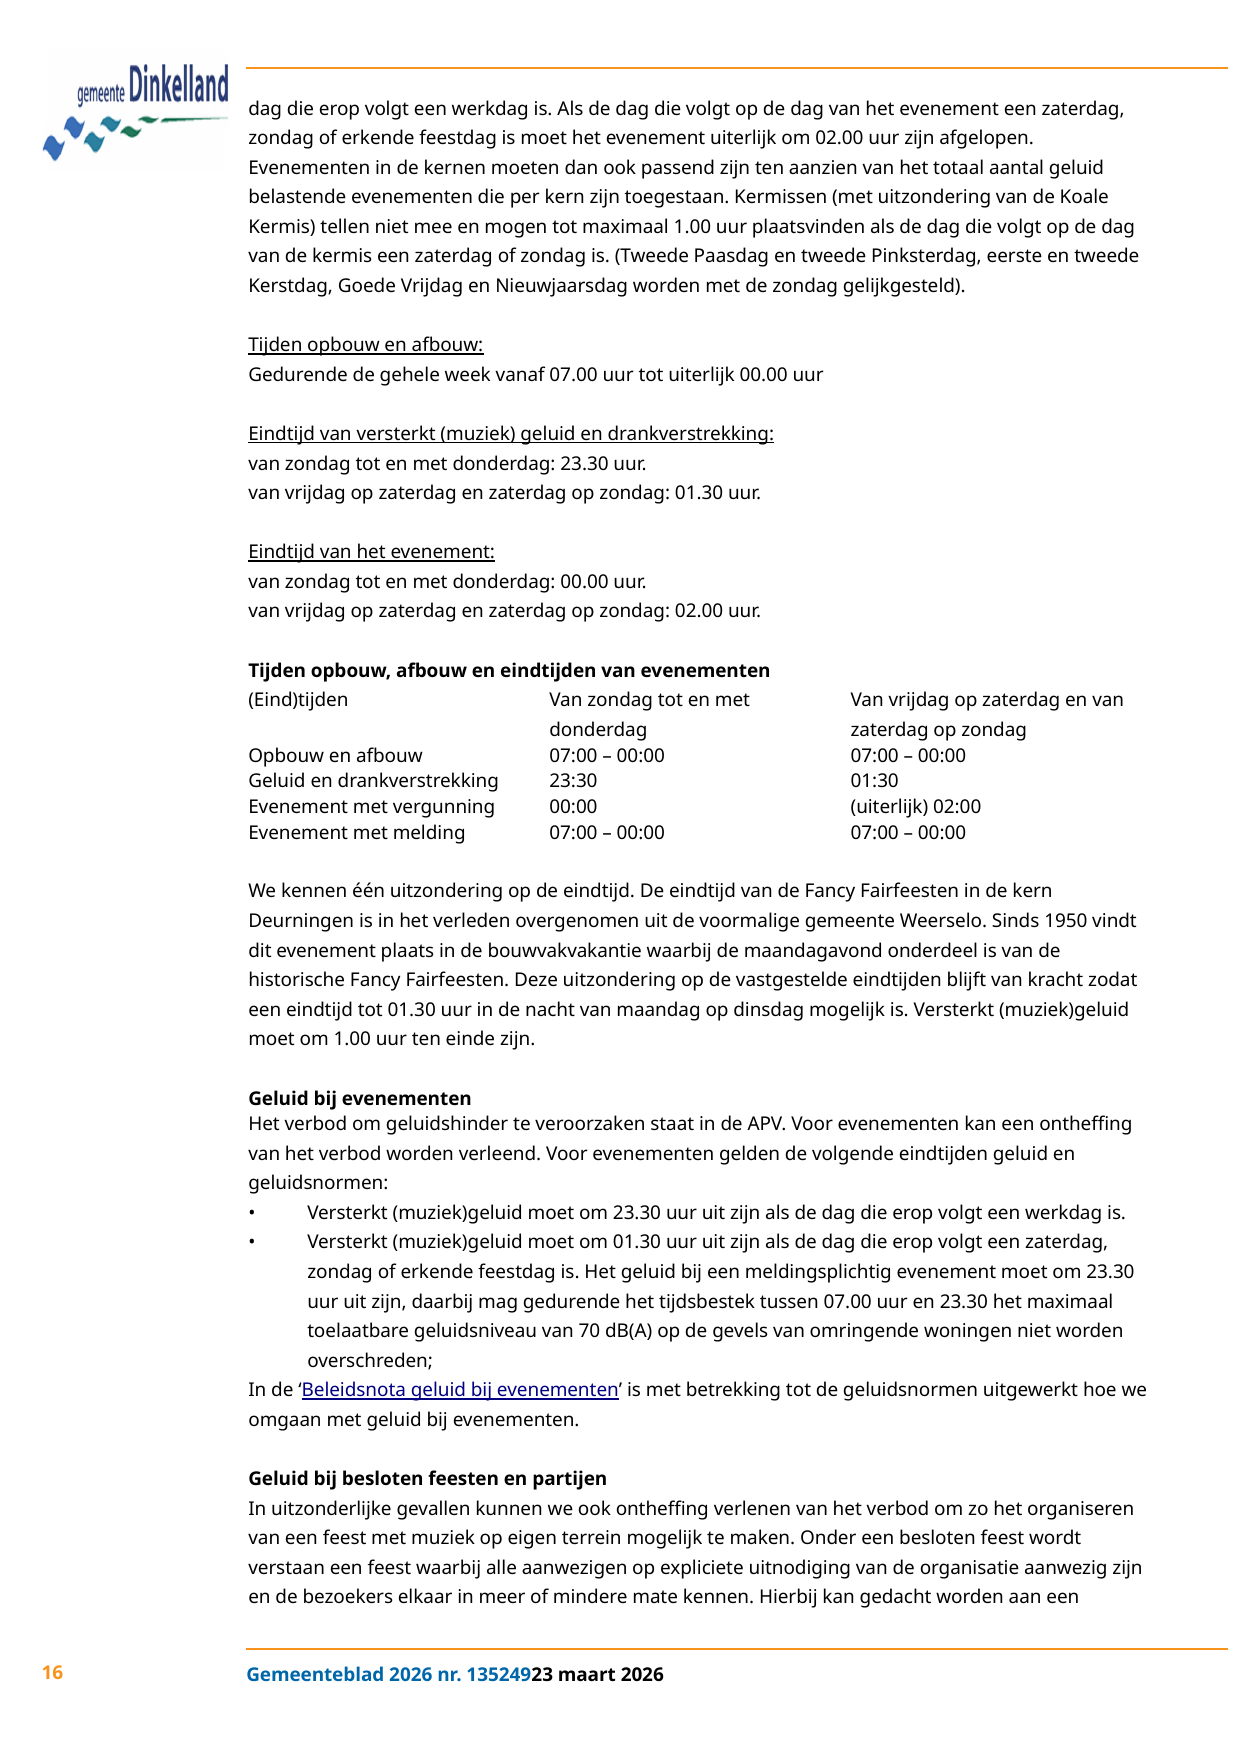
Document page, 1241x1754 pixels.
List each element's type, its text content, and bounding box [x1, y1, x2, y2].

list Versterkt (muziek)geluid moet om 23.30 uur uit zijn als de dag die erop volgt een werkdag is. [248, 1199, 1152, 1225]
text Geluid bij evenementen [248, 1085, 1152, 1110]
table_cell 07:00 – 00:00 [850, 742, 1152, 768]
text In uitzonderlijke gevallen kunnen we ook ontheffing verlenen van het verbod om zo het organiseren van een feest met muziek op eigen terrein mogelijk te maken. Onder een besloten feest wordt verstaan een feest waarbij alle aanwezigen op expliciete uitnodiging van de organisatie aanwezig zijn en de bezoekers elkaar in meer of mindere mate kennen. Hierbij kan gedacht worden aan een [248, 1495, 1152, 1609]
table_cell (uiterlijk) 02:00 [850, 793, 1152, 819]
list Versterkt (muziek)geluid moet om 01.30 uur uit zijn als de dag die erop volgt een zaterdag, zondag of erkende feestdag is. Het geluid bij een meldingsplichtig evenement moet om 23.30 uur uit zijn, daarbij mag gedurende het tijdsbestek tussen 07.00 uur en 23.30 het maximaal toelaatbare geluidsniveau van 70 dB(A) op de gevels van omringende woningen niet worden overschreden; [248, 1229, 1152, 1373]
table_cell 07:00 – 00:00 [549, 742, 850, 768]
table_cell 01:30 [850, 768, 1152, 793]
text Gedurende de gehele week vanaf 07.00 uur tot uiterlijk 00.00 uur [248, 361, 1152, 387]
text Geluid bij besloten feesten en partijen [248, 1465, 1152, 1491]
table_header Van vrijdag op zaterdag en van zaterdag op zondag [850, 687, 1152, 742]
table_cell Evenement met melding [248, 819, 549, 845]
text Tijden opbouw, afbouw en eindtijden van evenementen [248, 657, 1152, 683]
table_cell 07:00 – 00:00 [850, 819, 1152, 845]
text Tijden opbouw en afbouw: [248, 331, 1152, 357]
text van zondag tot en met donderdag: 00.00 uur. [248, 568, 1152, 594]
picture [41, 47, 231, 172]
table_header Van zondag tot en met donderdag [549, 687, 850, 742]
text Eindtijd van versterkt (muziek) geluid en drankverstrekking: [248, 420, 1152, 446]
table_cell 00:00 [549, 793, 850, 819]
text Het verbod om geluidshinder te veroorzaken staat in de APV. Voor evenementen kan een ontheffing van het verbod worden verleend. Voor evenementen gelden de volgende eindtijden geluid en geluidsnormen: [248, 1110, 1152, 1195]
text van vrijdag op zaterdag en zaterdag op zondag: 01.30 uur. [248, 479, 1152, 505]
text We kennen één uitzondering op de eindtijd. De eindtijd van de Fancy Fairfeesten in de kern Deurningen is in het verleden overgenomen uit de voormalige gemeente Weerselo. Sinds 1950 vindt dit evenement plaats in de bouwvakvakantie waarbij de maandagavond onderdeel is van de historische Fancy Fairfeesten. Deze uitzondering op de vastgestelde eindtijden blijft van kracht zodat een eindtijd tot 01.30 uur in de nacht van maandag op dinsdag mogelijk is. Versterkt (muziek)geluid moet om 1.00 uur ten einde zijn. [248, 878, 1152, 1051]
table_header (Eind)tijden [248, 687, 549, 742]
text Eindtijd van het evenement: [248, 538, 1152, 564]
text dag die erop volgt een werkdag is. Als de dag die volgt op de dag van het evenement een zaterdag, zondag of erkende feestdag is moet het evenement uiterlijk om 02.00 uur zijn afgelopen. Evenementen in de kernen moeten dan ook passend zijn ten aanzien van het totaal aantal geluid belastende evenementen die per kern zijn toegestaan. Kermissen (met uitzondering van de Koale Kermis) tellen niet mee en mogen tot maximaal 1.00 uur plaatsvinden als de dag die volgt op de dag van de kermis een zaterdag of zondag is. (Tweede Paasdag en tweede Pinksterdag, eerste en tweede Kerstdag, Goede Vrijdag en Nieuwjaarsdag worden met de zondag gelijkgesteld). [248, 95, 1152, 298]
table_cell 07:00 – 00:00 [549, 819, 850, 845]
table_cell Evenement met vergunning [248, 793, 549, 819]
text van vrijdag op zaterdag en zaterdag op zondag: 02.00 uur. [248, 598, 1152, 623]
text van zondag tot en met donderdag: 23.30 uur. [248, 450, 1152, 476]
table_cell Opbouw en afbouw [248, 742, 549, 768]
text In de ‘Beleidsnota geluid bij evenementen’ is met betrekking tot de geluidsnormen uitgewerkt hoe we omgaan met geluid bij evenementen. [248, 1377, 1152, 1432]
table_cell Geluid en drankverstrekking [248, 768, 549, 793]
table_cell 23:30 [549, 768, 850, 793]
